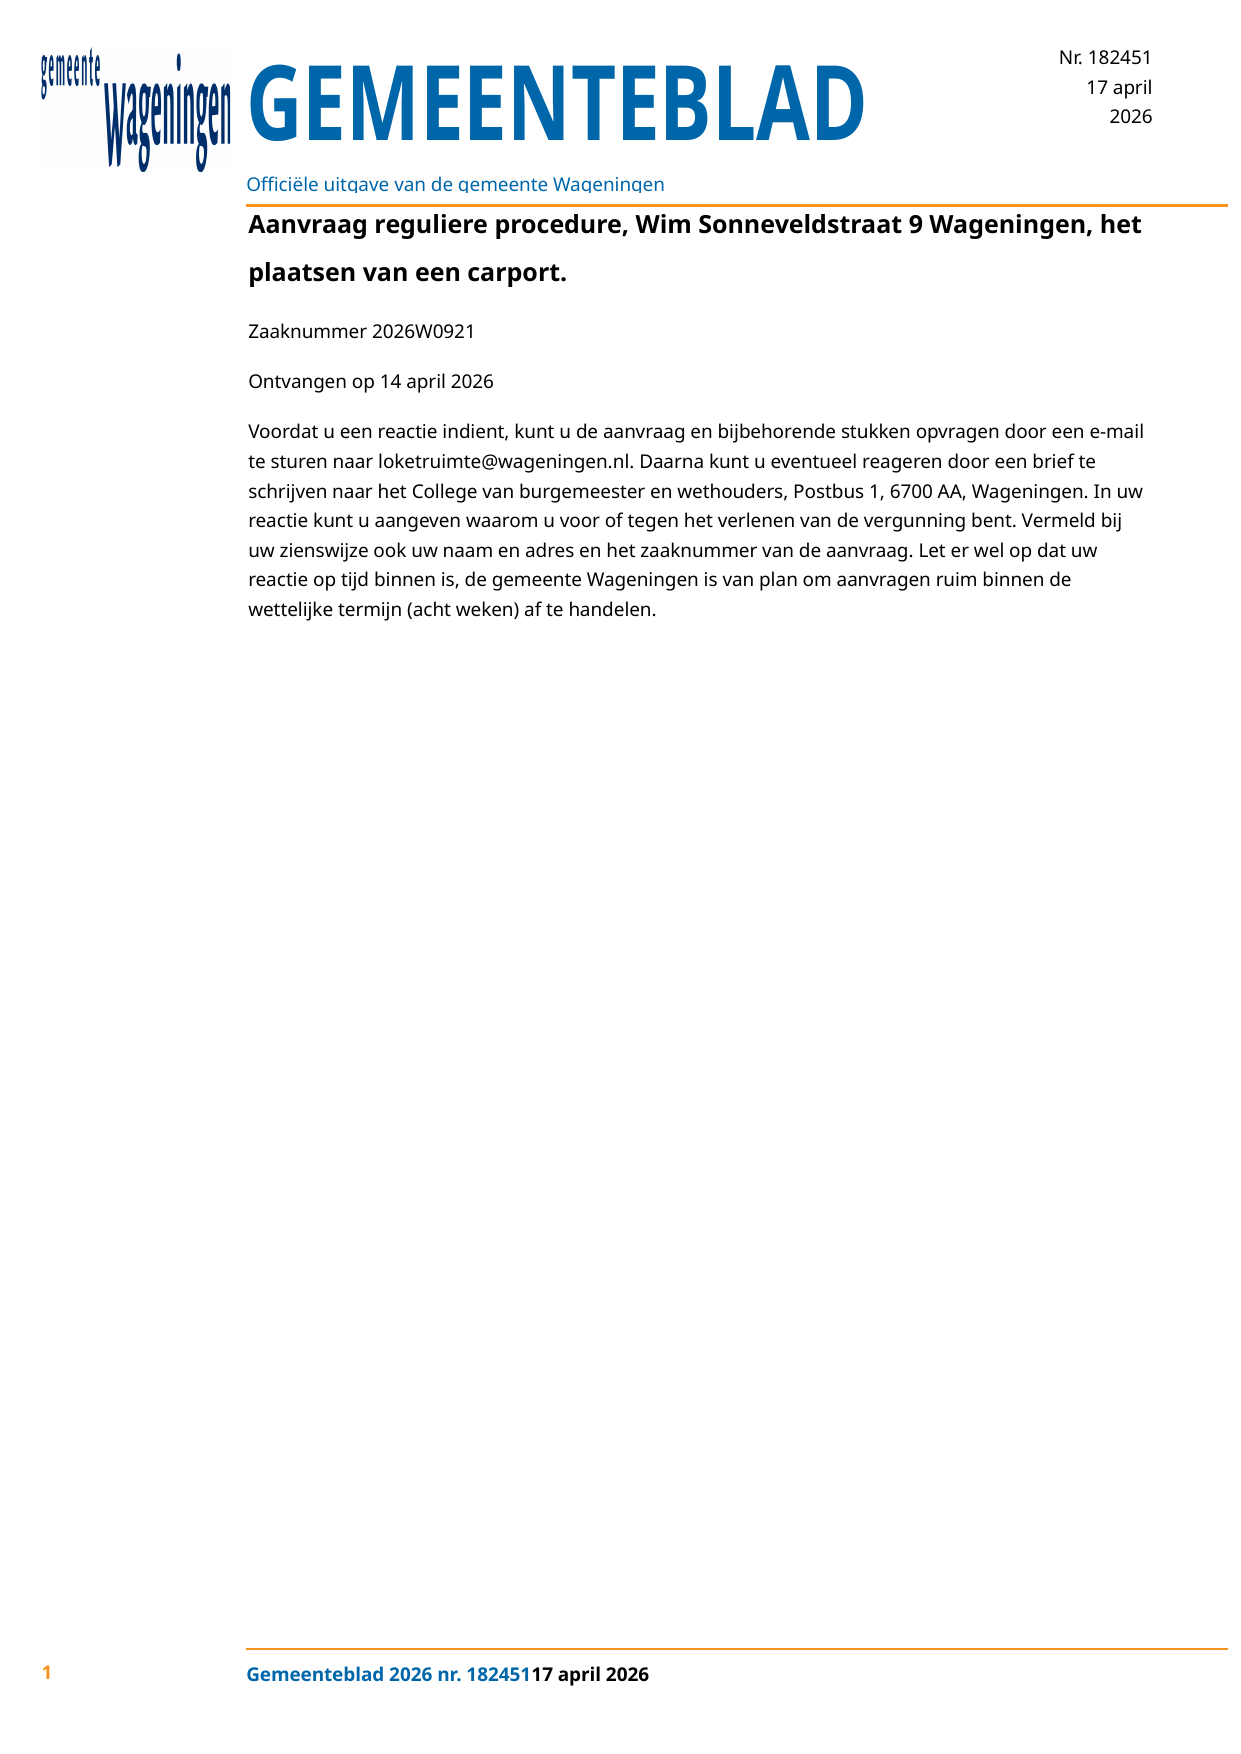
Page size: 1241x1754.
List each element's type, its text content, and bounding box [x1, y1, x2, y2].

text Ontvangen op 14 april 2026 [248, 368, 1152, 394]
text Zaaknummer 2026W0921 [248, 318, 1152, 344]
text Voordat u een reactie indient, kunt u de aanvraag en bijbehorende stukken opvragen door een e-mail te sturen naar loketruimte@wageningen.nl. Daarna kunt u eventueel reageren door een brief te schrijven naar het College van burgemeester en wethouders, Postbus 1, 6700 AA, Wageningen. In uw reactie kunt u aangeven waarom u voor of tegen het verlenen van de vergunning bent. Vermeld bij uw zienswijze ook uw naam en adres en het zaaknummer van de aanvraag. Let er wel op dat uw reactie op tijd binnen is, de gemeente Wageningen is van plan om aanvragen ruim binnen de wettelijke termijn (acht weken) af te handelen. [248, 419, 1152, 622]
text Aanvraag reguliere procedure, Wim Sonneveldstraat 9 Wageningen, het plaatsen van een carport. [248, 207, 1152, 288]
picture [41, 47, 231, 172]
